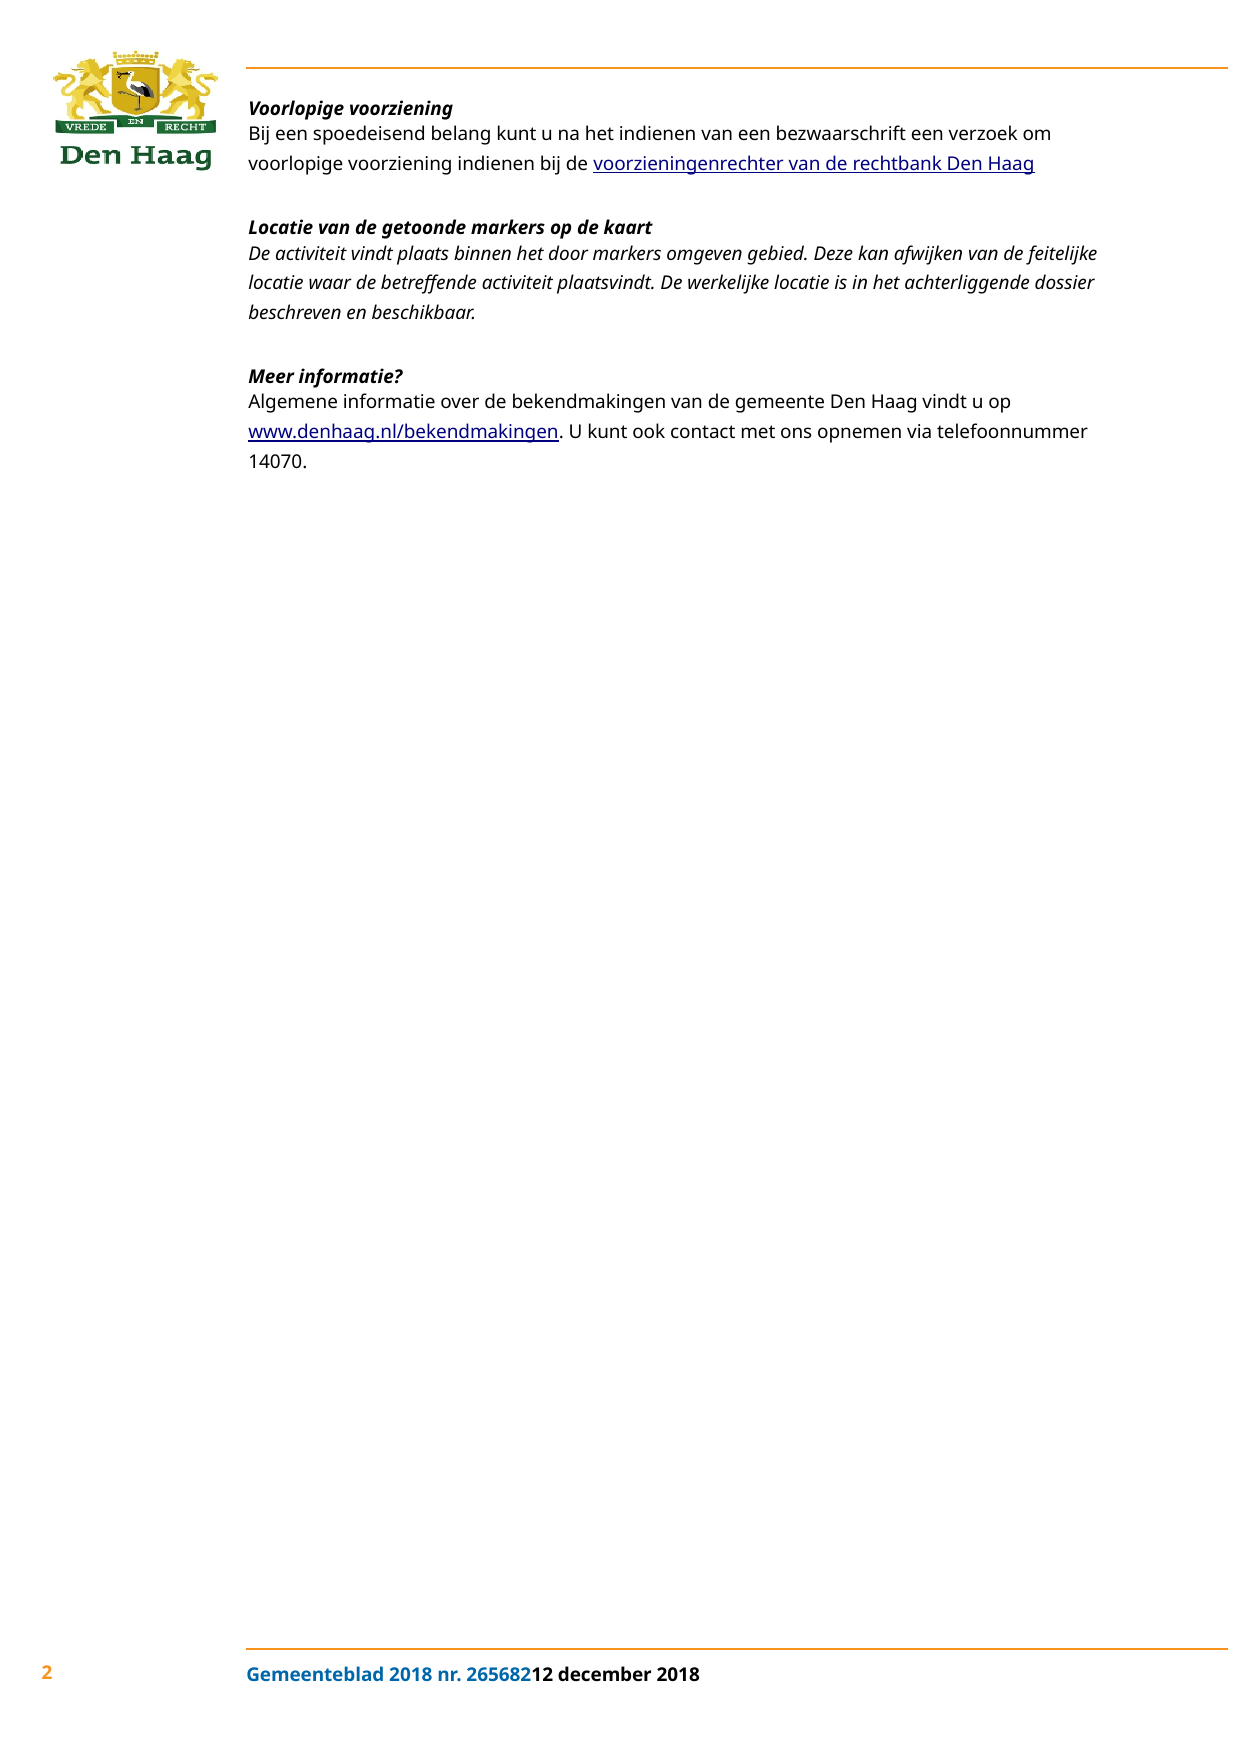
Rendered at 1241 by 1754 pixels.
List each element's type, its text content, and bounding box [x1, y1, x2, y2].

text Algemene informatie over de bekendmakingen van de gemeente Den Haag vindt u op www.denhaag.nl/bekendmakingen. U kunt ook contact met ons opnemen via telefoonnummer 14070. [248, 389, 1152, 473]
text Meer informatie? [248, 363, 1152, 389]
picture [41, 47, 231, 172]
text Voorlopige voorziening [248, 95, 1152, 121]
text Locatie van de getoonde markers op de kaart [248, 214, 1152, 240]
text Bij een spoedeisend belang kunt u na het indienen van een bezwaarschrift een verzoek om voorlopige voorziening indienen bij de voorzieningenrechter van de rechtbank Den Haag [248, 121, 1152, 176]
text De activiteit vindt plaats binnen het door markers omgeven gebied. Deze kan afwijken van de feitelijke locatie waar de betreffende activiteit plaatsvindt. De werkelijke locatie is in het achterliggende dossier beschreven en beschikbaar. [248, 240, 1152, 325]
